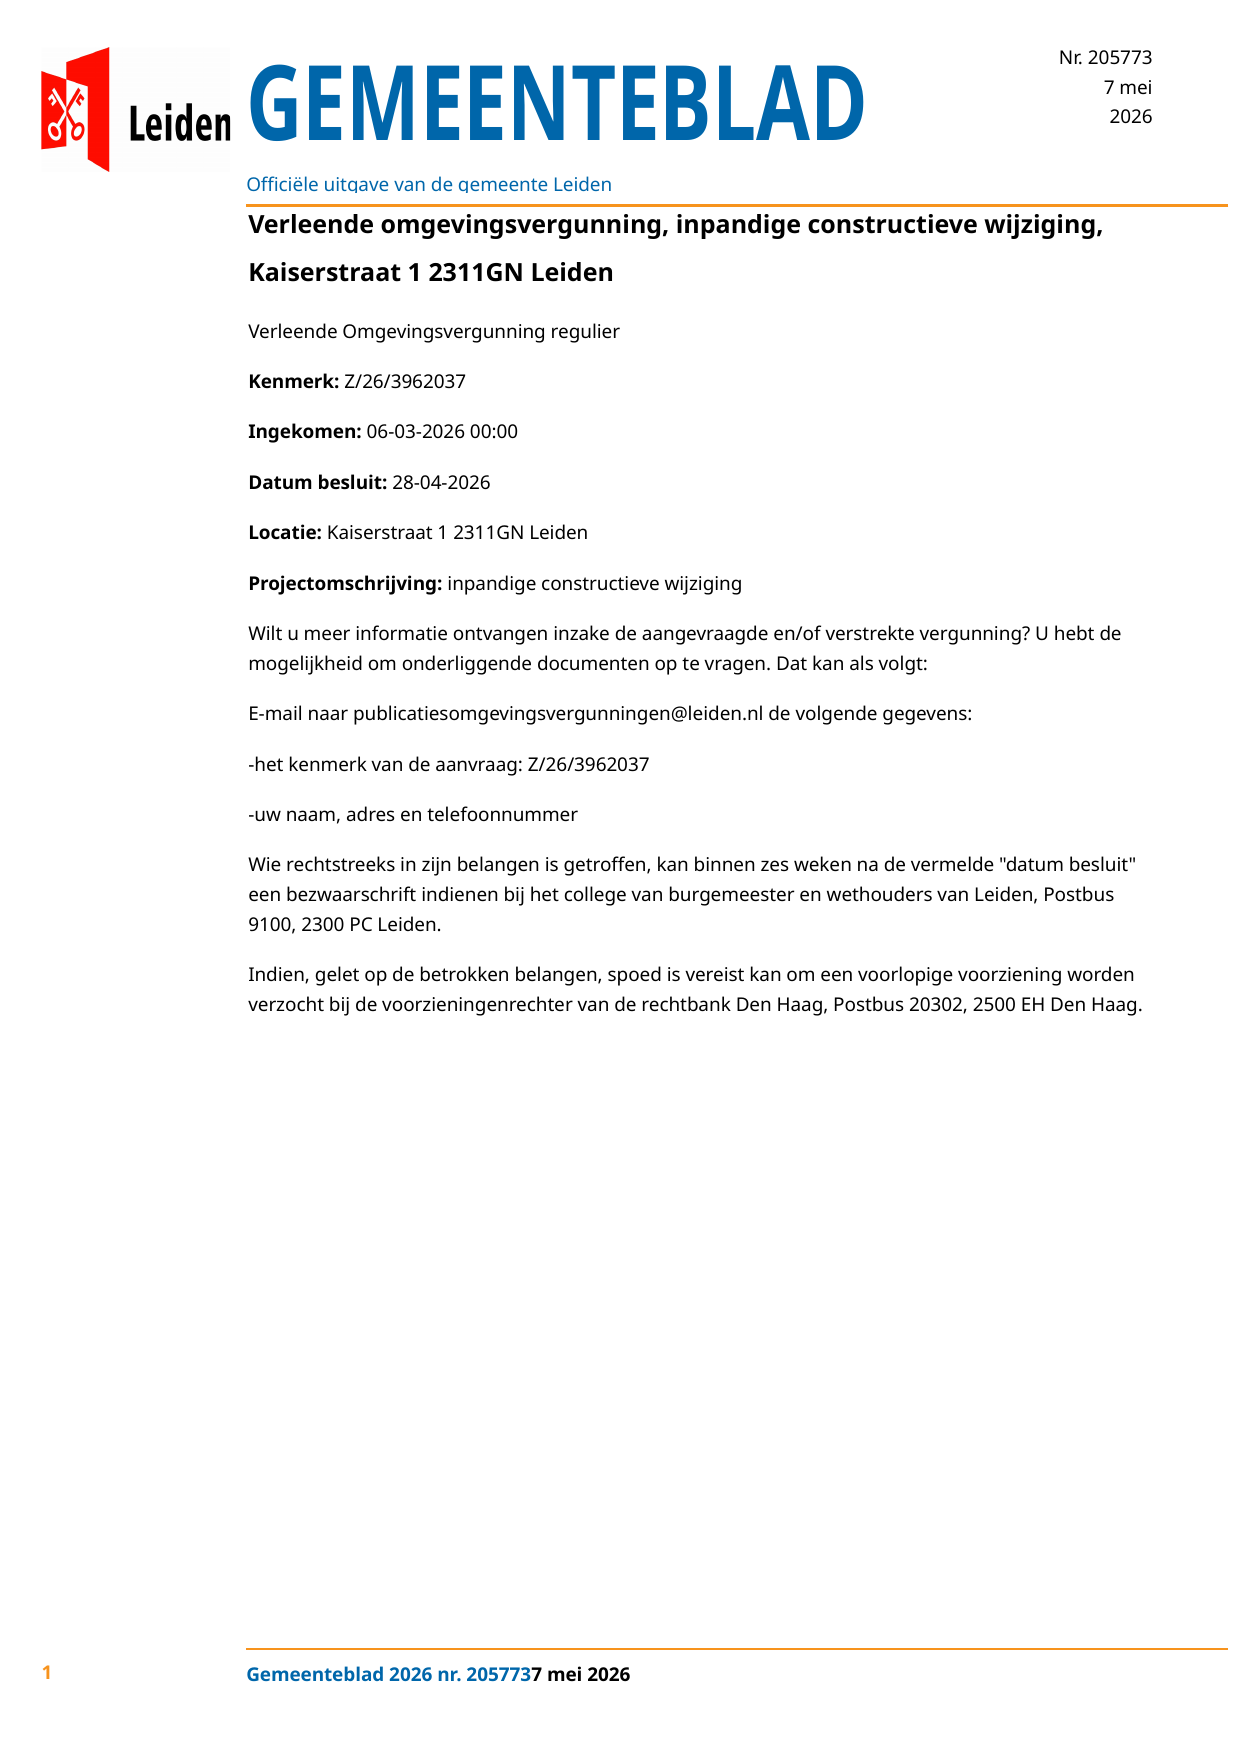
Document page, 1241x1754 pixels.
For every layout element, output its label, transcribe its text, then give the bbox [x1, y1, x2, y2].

picture [41, 47, 231, 172]
text Locatie: Kaiserstraat 1 2311GN Leiden [248, 519, 1152, 545]
text E-mail naar publicatiesomgevingsvergunningen@leiden.nl de volgende gegevens: [248, 700, 1152, 726]
text Projectomschrijving: inpandige constructieve wijziging [248, 570, 1152, 596]
text Indien, gelet op de betrokken belangen, spoed is vereist kan om een voorlopige voorziening worden verzocht bij de voorzieningenrechter van de rechtbank Den Haag, Postbus 20302, 2500 EH Den Haag. [248, 961, 1152, 1017]
text Ingekomen: 06-03-2026 00:00 [248, 419, 1152, 444]
text -het kenmerk van de aanvraag: Z/26/3962037 [248, 751, 1152, 777]
text Verleende Omgevingsvergunning regulier [248, 318, 1152, 344]
text -uw naam, adres en telefoonnummer [248, 801, 1152, 827]
text Verleende omgevingsvergunning, inpandige constructieve wijziging, Kaiserstraat 1 2311GN Leiden [248, 207, 1152, 288]
text Kenmerk: Z/26/3962037 [248, 368, 1152, 394]
text Wie rechtstreeks in zijn belangen is getroffen, kan binnen zes weken na de vermelde "datum besluit" een bezwaarschrift indienen bij het college van burgemeester en wethouders van Leiden, Postbus 9100, 2300 PC Leiden. [248, 852, 1152, 937]
text Datum besluit: 28-04-2026 [248, 469, 1152, 495]
text Wilt u meer informatie ontvangen inzake de aangevraagde en/of verstrekte vergunning? U hebt de mogelijkheid om onderliggende documenten op te vragen. Dat kan als volgt: [248, 620, 1152, 676]
